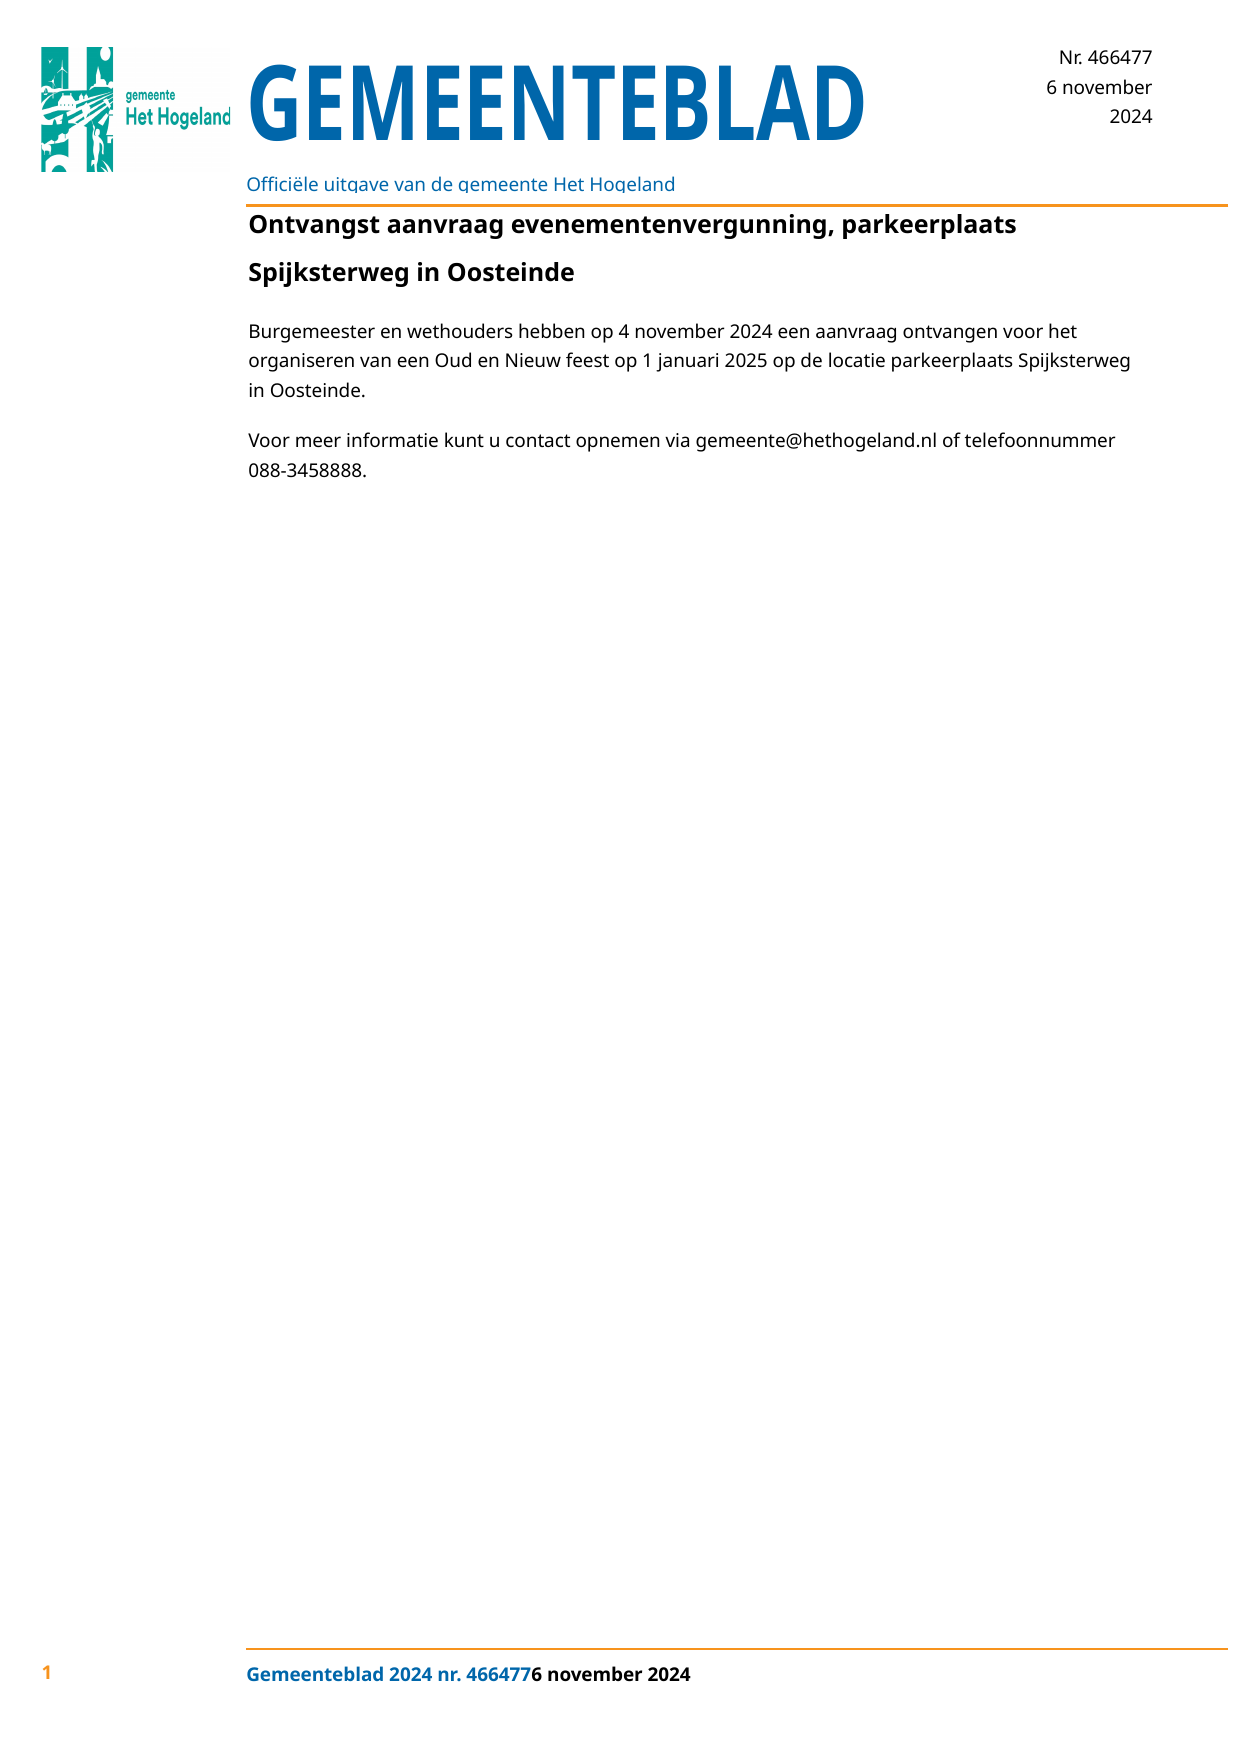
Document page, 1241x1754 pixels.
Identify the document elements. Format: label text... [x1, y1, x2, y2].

text Burgemeester en wethouders hebben op 4 november 2024 een aanvraag ontvangen voor het organiseren van een Oud en Nieuw feest op 1 januari 2025 op de locatie parkeerplaats Spijksterweg in Oosteinde. [248, 318, 1152, 403]
text Voor meer informatie kunt u contact opnemen via gemeente@hethogeland.nl of telefoonnummer 088-3458888. [248, 427, 1152, 483]
text Ontvangst aanvraag evenementenvergunning, parkeerplaats Spijksterweg in Oosteinde [248, 207, 1152, 288]
picture [41, 47, 231, 172]
